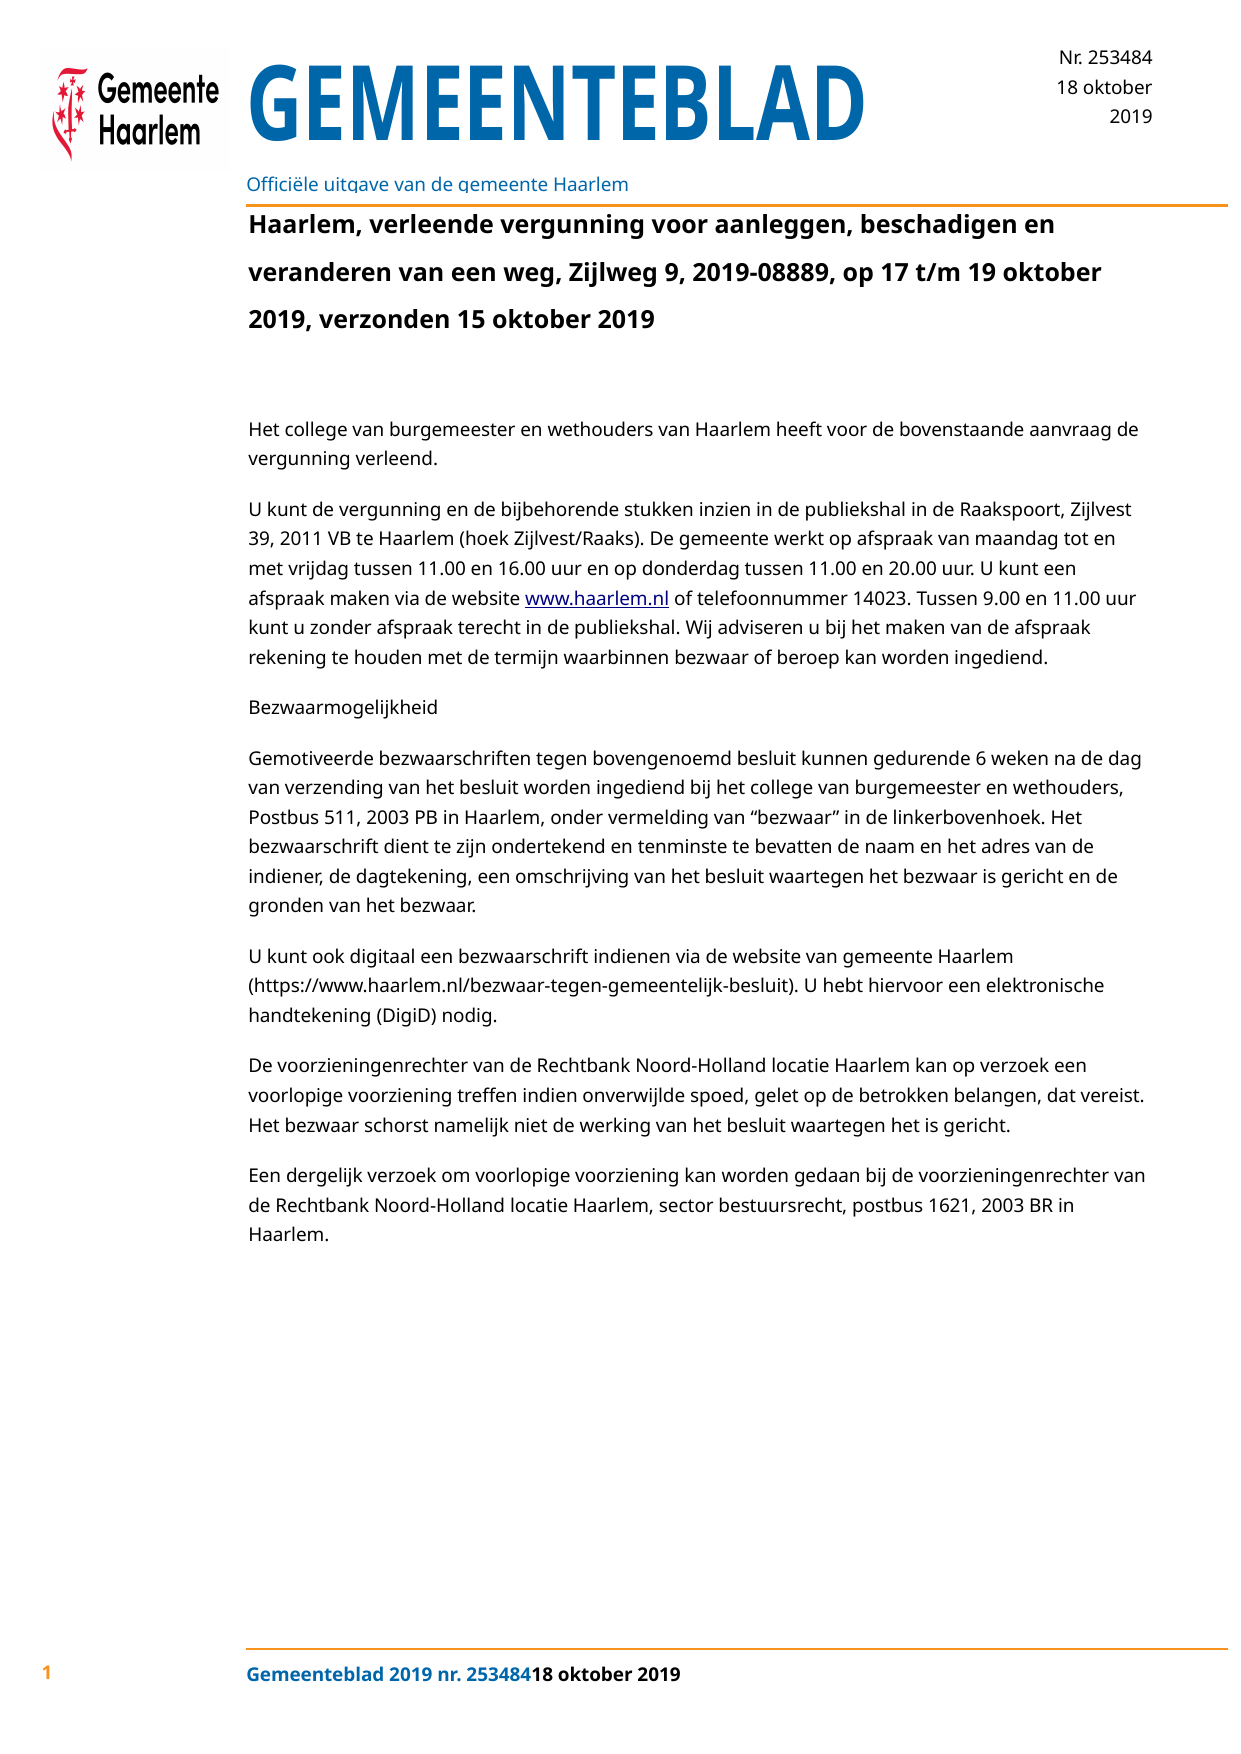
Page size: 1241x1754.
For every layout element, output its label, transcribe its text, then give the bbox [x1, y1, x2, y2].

text Een dergelijk verzoek om voorlopige voorziening kan worden gedaan bij de voorzieningenrechter van de Rechtbank Noord-Holland locatie Haarlem, sector bestuursrecht, postbus 1621, 2003 BR in Haarlem. [248, 1162, 1152, 1247]
text U kunt ook digitaal een bezwaarschrift indienen via de website van gemeente Haarlem (https://www.haarlem.nl/bezwaar-tegen-gemeentelijk-besluit). U hebt hiervoor een elektronische handtekening (DigiD) nodig. [248, 943, 1152, 1028]
text Gemotiveerde bezwaarschriften tegen bovengenoemd besluit kunnen gedurende 6 weken na de dag van verzending van het besluit worden ingediend bij het college van burgemeester en wethouders, Postbus 511, 2003 PB in Haarlem, onder vermelding van “bezwaar” in de linkerbovenhoek. Het bezwaarschrift dient te zijn ondertekend en tenminste te bevatten de naam en het adres van de indiener, de dagtekening, een omschrijving van het besluit waartegen het bezwaar is gericht en de gronden van het bezwaar. [248, 745, 1152, 918]
text U kunt de vergunning en de bijbehorende stukken inzien in de publiekshal in de Raakspoort, Zijlvest 39, 2011 VB te Haarlem (hoek Zijlvest/Raaks). De gemeente werkt op afspraak van maandag tot en met vrijdag tussen 11.00 en 16.00 uur en op donderdag tussen 11.00 en 20.00 uur. U kunt een afspraak maken via de website www.haarlem.nl of telefoonnummer 14023. Tussen 9.00 en 11.00 uur kunt u zonder afspraak terecht in de publiekshal. Wij adviseren u bij het maken van de afspraak rekening te houden met de termijn waarbinnen bezwaar of beroep kan worden ingediend. [248, 496, 1152, 669]
text Het college van burgemeester en wethouders van Haarlem heeft voor de bovenstaande aanvraag de vergunning verleend. [248, 416, 1152, 471]
picture [41, 47, 231, 172]
text Bezwaarmogelijkheid [248, 694, 1152, 720]
text De voorzieningenrechter van de Rechtbank Noord-Holland locatie Haarlem kan op verzoek een voorlopige voorziening treffen indien onverwijlde spoed, gelet op de betrokken belangen, dat vereist. Het bezwaar schorst namelijk niet de werking van het besluit waartegen het is gericht. [248, 1053, 1152, 1137]
text Haarlem, verleende vergunning voor aanleggen, beschadigen en veranderen van een weg, Zijlweg 9, 2019-08889, op 17 t/m 19 oktober 2019, verzonden 15 oktober 2019 [248, 207, 1152, 336]
